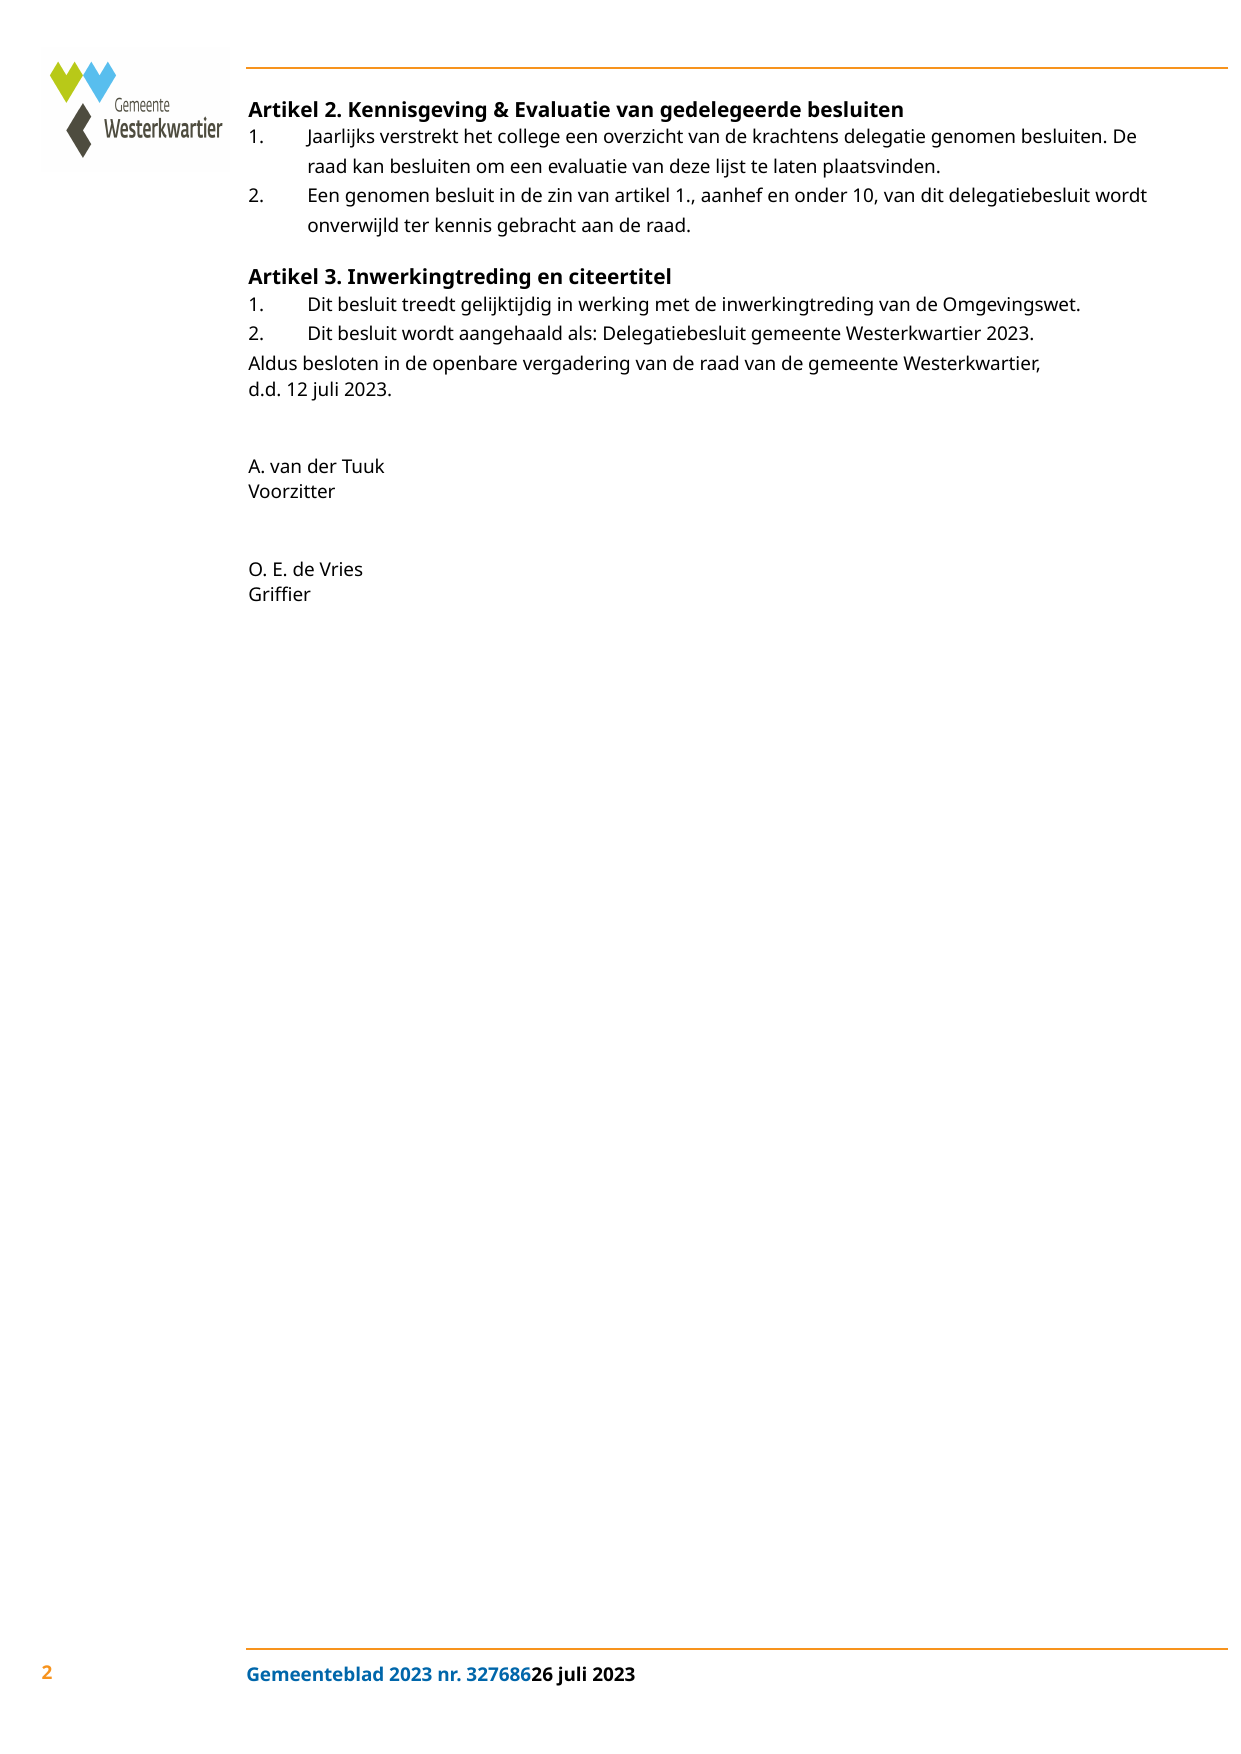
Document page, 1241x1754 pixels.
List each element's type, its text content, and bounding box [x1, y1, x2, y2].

list Jaarlijks verstrekt het college een overzicht van de krachtens delegatie genomen besluiten. De raad kan besluiten om een evaluatie van deze lijst te laten plaatsvinden. [248, 123, 1152, 178]
text Artikel 3. Inwerkingtreding en citeertitel [248, 262, 1152, 291]
list Dit besluit treedt gelijktijdig in werking met de inwerkingtreding van de Omgevingswet. [248, 291, 1152, 317]
list Een genomen besluit in de zin van artikel 1., aanhef en onder 10, van dit delegatiebesluit wordt onverwijld ter kennis gebracht aan de raad. [248, 182, 1152, 238]
picture [41, 47, 231, 172]
text Voorzitter [248, 479, 1152, 504]
text A. van der Tuuk [248, 453, 1152, 479]
text Artikel 2. Kennisgeving & Evaluatie van gedelegeerde besluiten [248, 95, 1152, 123]
list Dit besluit wordt aangehaald als: Delegatiebesluit gemeente Westerkwartier 2023. [248, 320, 1152, 346]
text d.d. 12 juli 2023. [248, 376, 1152, 401]
text Aldus besloten in de openbare vergadering van de raad van de gemeente Westerkwartier, [248, 350, 1152, 376]
text Griffier [248, 582, 1152, 607]
text O. E. de Vries [248, 556, 1152, 582]
